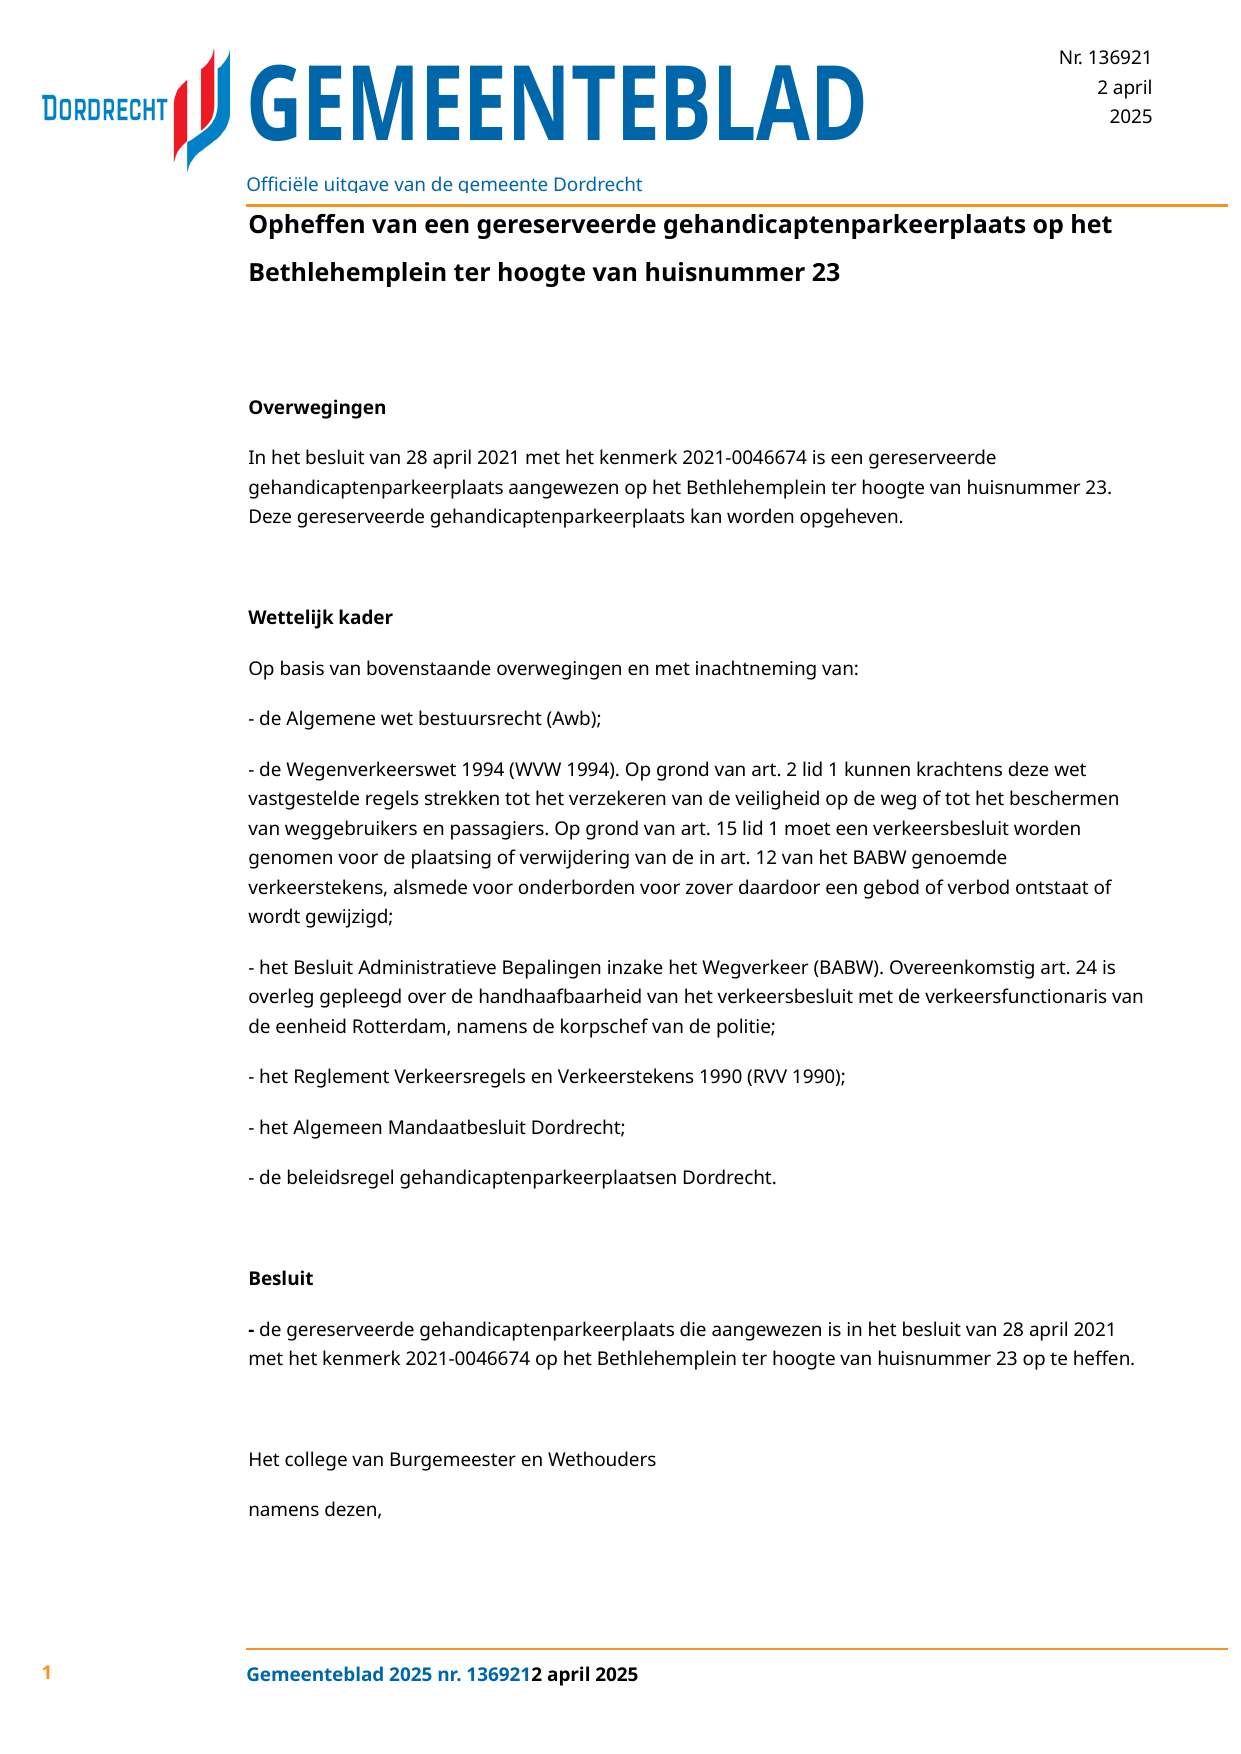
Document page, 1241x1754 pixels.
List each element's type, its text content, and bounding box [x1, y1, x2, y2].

text Opheffen van een gereserveerde gehandicaptenparkeerplaats op het Bethlehemplein ter hoogte van huisnummer 23 [248, 207, 1152, 288]
text - de Wegenverkeerswet 1994 (WVW 1994). Op grond van art. 2 lid 1 kunnen krachtens deze wet vastgestelde regels strekken tot het verzekeren van de veiligheid op de weg of tot het beschermen van weggebruikers en passagiers. Op grond van art. 15 lid 1 moet een verkeersbesluit worden genomen voor de plaatsing of verwijdering van de in art. 12 van het BABW genoemde verkeerstekens, alsmede voor onderborden voor zover daardoor een gebod of verbod ontstaat of wordt gewijzigd; [248, 756, 1152, 929]
text Besluit [248, 1265, 1152, 1291]
text namens dezen, [248, 1497, 1152, 1522]
picture [41, 47, 231, 172]
text In het besluit van 28 april 2021 met het kenmerk 2021-0046674 is een gereserveerde gehandicaptenparkeerplaats aangewezen op het Bethlehemplein ter hoogte van huisnummer 23. Deze gereserveerde gehandicaptenparkeerplaats kan worden opgeheven. [248, 444, 1152, 529]
text Overwegingen [248, 394, 1152, 420]
text - het Algemeen Mandaatbesluit Dordrecht; [248, 1114, 1152, 1140]
text - het Besluit Administratieve Bepalingen inzake het Wegverkeer (BABW). Overeenkomstig art. 24 is overleg gepleegd over de handhaafbaarheid van het verkeersbesluit met de verkeersfunctionaris van de eenheid Rotterdam, namens de korpschef van de politie; [248, 954, 1152, 1039]
text Op basis van bovenstaande overwegingen en met inachtneming van: [248, 655, 1152, 681]
text - het Reglement Verkeersregels en Verkeerstekens 1990 (RVV 1990); [248, 1064, 1152, 1089]
text Wettelijk kader [248, 604, 1152, 630]
text - de gereserveerde gehandicaptenparkeerplaats die aangewezen is in het besluit van 28 april 2021 met het kenmerk 2021-0046674 op het Bethlehemplein ter hoogte van huisnummer 23 op te heffen. [248, 1316, 1152, 1371]
text - de Algemene wet bestuursrecht (Awb); [248, 705, 1152, 731]
text Het college van Burgemeester en Wethouders [248, 1446, 1152, 1472]
text - de beleidsregel gehandicaptenparkeerplaatsen Dordrecht. [248, 1164, 1152, 1190]
